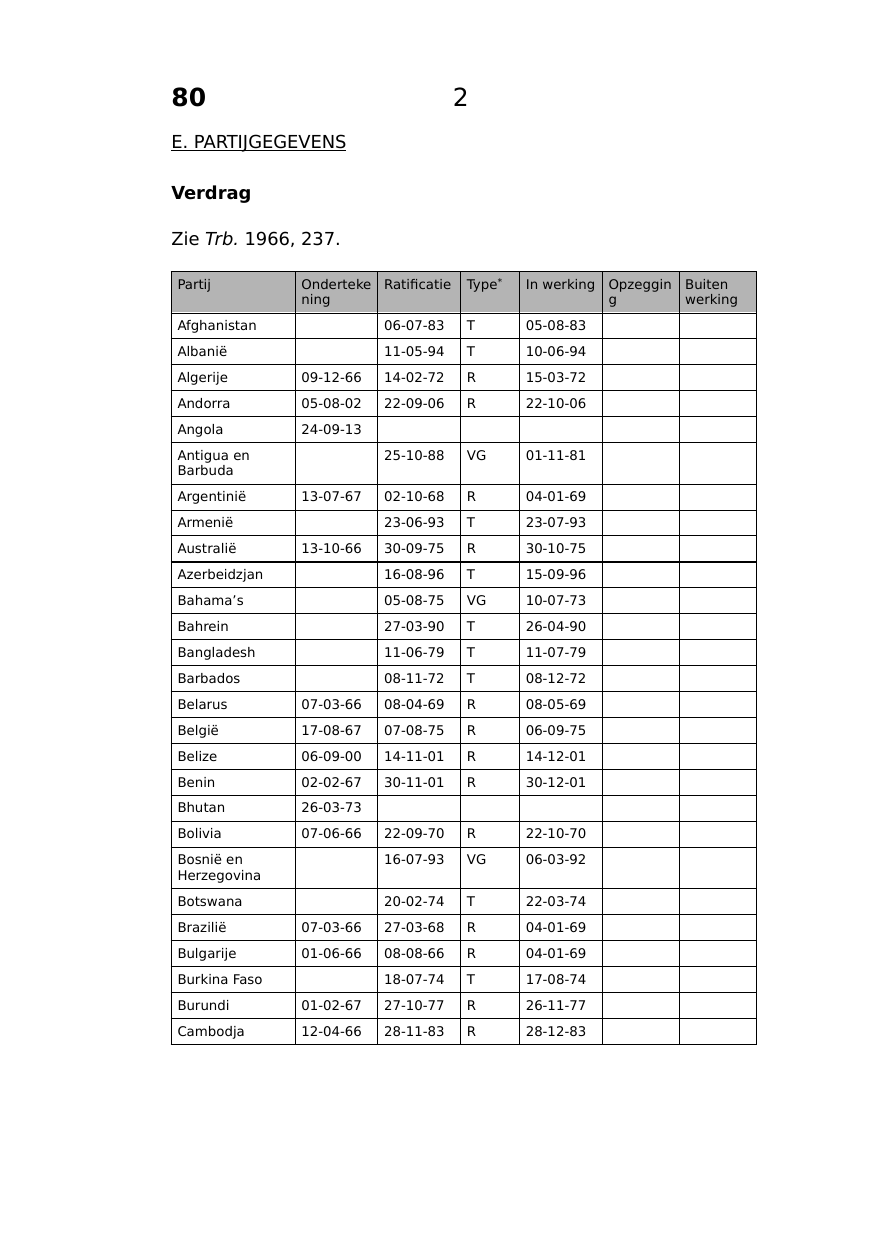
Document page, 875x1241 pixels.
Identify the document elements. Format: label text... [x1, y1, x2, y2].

table_cell 06-09-00 [296, 744, 377, 769]
table_cell VG [461, 848, 519, 888]
table_cell 30-09-75 [378, 536, 460, 561]
table_cell 05-08-02 [296, 391, 377, 416]
table_cell [680, 848, 756, 888]
table_cell T [461, 511, 519, 535]
table_cell [680, 365, 756, 390]
table_cell 16-08-96 [378, 563, 460, 587]
table_cell [680, 692, 756, 717]
table_cell [603, 365, 679, 390]
table_cell [603, 443, 679, 483]
table_cell 07-03-66 [296, 692, 377, 717]
table_cell Bhutan [172, 796, 295, 821]
table_cell 13-10-66 [296, 536, 377, 561]
table_cell VG [461, 588, 519, 613]
table_cell Barbados [172, 666, 295, 691]
table_cell Bangladesh [172, 640, 295, 665]
table_cell 11-06-79 [378, 640, 460, 665]
table_header Partij [172, 272, 295, 312]
table_cell R [461, 770, 519, 795]
table_cell Azerbeidzjan [172, 563, 295, 587]
table_cell [680, 967, 756, 992]
table_cell 22-10-06 [520, 391, 602, 416]
table_cell 14-02-72 [378, 365, 460, 390]
table_cell 13-07-67 [296, 485, 377, 509]
table_cell R [461, 822, 519, 847]
table_cell T [461, 889, 519, 914]
table_cell 01-11-81 [520, 443, 602, 483]
table_cell [680, 314, 756, 338]
table_cell [520, 796, 602, 821]
table_cell 06-07-83 [378, 314, 460, 338]
table_cell [296, 511, 377, 535]
table_cell 09-12-66 [296, 365, 377, 390]
table_cell Benin [172, 770, 295, 795]
table_cell [680, 485, 756, 509]
table_cell [680, 391, 756, 416]
table_cell 10-07-73 [520, 588, 602, 613]
table_cell 07-08-75 [378, 718, 460, 743]
table_cell 07-06-66 [296, 822, 377, 847]
table_cell 15-09-96 [520, 563, 602, 587]
table_cell [603, 511, 679, 535]
table_cell [603, 822, 679, 847]
table_cell [296, 640, 377, 665]
table_cell 17-08-67 [296, 718, 377, 743]
table_cell [680, 1019, 756, 1044]
table_cell 01-02-67 [296, 993, 377, 1018]
table_cell [296, 443, 377, 483]
table_cell [680, 563, 756, 587]
table_cell [603, 796, 679, 821]
table_header Buiten werking [680, 272, 756, 312]
table_cell [603, 915, 679, 940]
table_cell Burundi [172, 993, 295, 1018]
table_cell Belarus [172, 692, 295, 717]
table_cell Algerije [172, 365, 295, 390]
table_cell 22-03-74 [520, 889, 602, 914]
table_cell Angola [172, 417, 295, 442]
table_cell R [461, 692, 519, 717]
table_cell [603, 993, 679, 1018]
table_cell R [461, 536, 519, 561]
table_cell 07-03-66 [296, 915, 377, 940]
table_cell [461, 796, 519, 821]
table_cell 30-10-75 [520, 536, 602, 561]
table_cell [603, 339, 679, 364]
table_cell 11-07-79 [520, 640, 602, 665]
table_cell [680, 588, 756, 613]
table_cell R [461, 718, 519, 743]
table_cell 27-10-77 [378, 993, 460, 1018]
table_cell [296, 666, 377, 691]
table_cell [603, 536, 679, 561]
table_header Opzegging [603, 272, 679, 312]
table_cell 06-03-92 [520, 848, 602, 888]
table_cell [680, 822, 756, 847]
table_cell [680, 889, 756, 914]
table_cell 26-11-77 [520, 993, 602, 1018]
table_cell [296, 588, 377, 613]
table_cell [603, 614, 679, 639]
table_cell 08-12-72 [520, 666, 602, 691]
table_cell 22-09-06 [378, 391, 460, 416]
table_cell [603, 314, 679, 338]
table_cell 30-12-01 [520, 770, 602, 795]
table_cell Afghanistan [172, 314, 295, 338]
table_cell 05-08-75 [378, 588, 460, 613]
table_cell Cambodja [172, 1019, 295, 1044]
table_cell [603, 718, 679, 743]
table_cell 12-04-66 [296, 1019, 377, 1044]
table_cell 11-05-94 [378, 339, 460, 364]
table_cell Armenië [172, 511, 295, 535]
table_cell [680, 744, 756, 769]
table_cell 08-11-72 [378, 666, 460, 691]
table_cell R [461, 1019, 519, 1044]
table_cell 20-02-74 [378, 889, 460, 914]
table_cell 28-12-83 [520, 1019, 602, 1044]
table_cell R [461, 391, 519, 416]
table_cell Bahrein [172, 614, 295, 639]
table_cell 22-10-70 [520, 822, 602, 847]
table_cell 04-01-69 [520, 485, 602, 509]
table_cell Burkina Faso [172, 967, 295, 992]
table_cell VG [461, 443, 519, 483]
table_cell Albanië [172, 339, 295, 364]
table_cell [603, 485, 679, 509]
table_cell [296, 848, 377, 888]
table_cell [680, 536, 756, 561]
table_cell [680, 417, 756, 442]
table_cell T [461, 666, 519, 691]
table_cell [296, 563, 377, 587]
table_cell [603, 391, 679, 416]
table_cell [296, 314, 377, 338]
table_cell [680, 915, 756, 940]
table_cell [680, 796, 756, 821]
table_cell T [461, 314, 519, 338]
table_cell Botswana [172, 889, 295, 914]
table_cell [378, 796, 460, 821]
table_cell 04-01-69 [520, 941, 602, 966]
table_cell 27-03-68 [378, 915, 460, 940]
table_cell R [461, 485, 519, 509]
table_cell 14-11-01 [378, 744, 460, 769]
table_cell [603, 941, 679, 966]
table_cell T [461, 614, 519, 639]
table_cell 04-01-69 [520, 915, 602, 940]
table_cell [680, 666, 756, 691]
table_cell R [461, 365, 519, 390]
table_cell T [461, 967, 519, 992]
table_cell Andorra [172, 391, 295, 416]
table_cell 23-07-93 [520, 511, 602, 535]
table_cell 16-07-93 [378, 848, 460, 888]
table_cell [378, 417, 460, 442]
table_header In werking [520, 272, 602, 312]
table_cell [603, 666, 679, 691]
table_cell [520, 417, 602, 442]
table_cell [603, 744, 679, 769]
table_cell [603, 770, 679, 795]
table_cell 02-02-67 [296, 770, 377, 795]
table_cell 08-08-66 [378, 941, 460, 966]
table_cell [461, 417, 519, 442]
table_cell 08-05-69 [520, 692, 602, 717]
table_cell [296, 339, 377, 364]
table_cell [296, 889, 377, 914]
table_cell Antigua en Barbuda [172, 443, 295, 483]
table_cell [680, 511, 756, 535]
table_cell 06-09-75 [520, 718, 602, 743]
table_cell [603, 967, 679, 992]
table_cell [603, 848, 679, 888]
table_cell Bahama’s [172, 588, 295, 613]
table_cell [680, 614, 756, 639]
table_cell 27-03-90 [378, 614, 460, 639]
table_cell Belize [172, 744, 295, 769]
table_cell R [461, 993, 519, 1018]
table_cell [603, 1019, 679, 1044]
table_cell [603, 692, 679, 717]
subtitle E. PARTIJGEGEVENS [171, 132, 756, 153]
table_cell T [461, 563, 519, 587]
table_cell 08-04-69 [378, 692, 460, 717]
table_cell 02-10-68 [378, 485, 460, 509]
table_header Type* [461, 272, 519, 312]
table_cell [680, 718, 756, 743]
table_cell [603, 588, 679, 613]
table_cell 30-11-01 [378, 770, 460, 795]
table_cell R [461, 941, 519, 966]
table_cell 05-08-83 [520, 314, 602, 338]
table_cell 14-12-01 [520, 744, 602, 769]
table_cell [603, 563, 679, 587]
table_header Ratificatie [378, 272, 460, 312]
table_cell [680, 443, 756, 483]
table_cell [680, 993, 756, 1018]
table_cell 17-08-74 [520, 967, 602, 992]
table_cell 24-09-13 [296, 417, 377, 442]
table_cell [680, 941, 756, 966]
table_cell 22-09-70 [378, 822, 460, 847]
table_cell 26-04-90 [520, 614, 602, 639]
subtitle Verdrag [171, 183, 756, 203]
table_cell [296, 967, 377, 992]
table_cell [603, 889, 679, 914]
table_cell [603, 640, 679, 665]
table_cell Australië [172, 536, 295, 561]
table_cell [603, 417, 679, 442]
text Zie Trb. 1966, 237. [171, 228, 756, 249]
table_cell R [461, 915, 519, 940]
table_cell 25-10-88 [378, 443, 460, 483]
table_cell Brazilië [172, 915, 295, 940]
table_cell 10-06-94 [520, 339, 602, 364]
table_cell [680, 339, 756, 364]
table_cell 01-06-66 [296, 941, 377, 966]
table_cell Argentinië [172, 485, 295, 509]
table_cell 26-03-73 [296, 796, 377, 821]
table_cell 28-11-83 [378, 1019, 460, 1044]
table_header Ondertekening [296, 272, 377, 312]
table_cell 15-03-72 [520, 365, 602, 390]
table_cell T [461, 640, 519, 665]
table_cell [680, 770, 756, 795]
table_cell België [172, 718, 295, 743]
table_cell 23-06-93 [378, 511, 460, 535]
table_cell R [461, 744, 519, 769]
table_cell [680, 640, 756, 665]
table_cell T [461, 339, 519, 364]
table_cell Bosnië en Herzegovina [172, 848, 295, 888]
table_cell Bulgarije [172, 941, 295, 966]
table_cell [296, 614, 377, 639]
table_cell 18-07-74 [378, 967, 460, 992]
table_cell Bolivia [172, 822, 295, 847]
